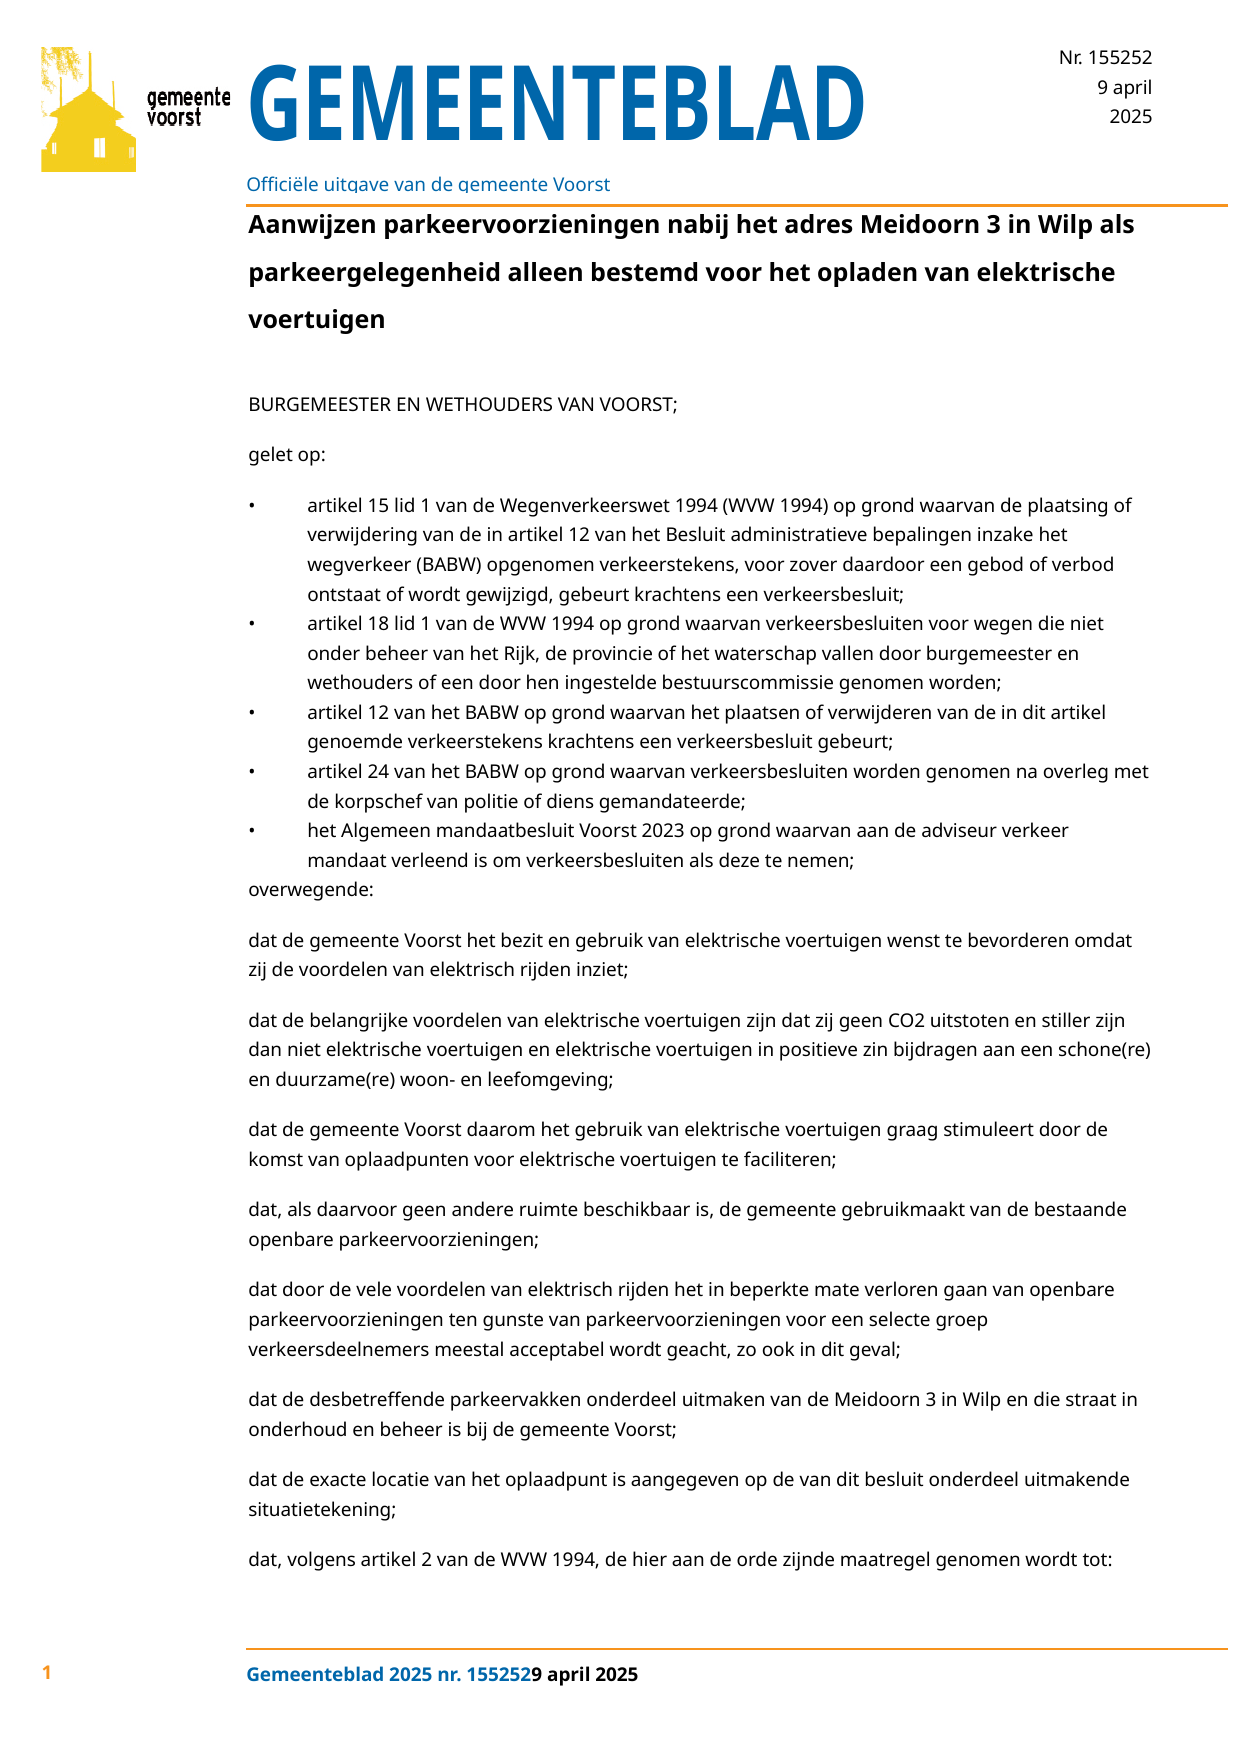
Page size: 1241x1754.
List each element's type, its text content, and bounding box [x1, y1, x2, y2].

text BURGEMEESTER EN WETHOUDERS VAN VOORST; [248, 391, 1152, 417]
text dat, als daarvoor geen andere ruimte beschikbaar is, de gemeente gebruikmaakt van de bestaande openbare parkeervoorzieningen; [248, 1197, 1152, 1252]
text dat, volgens artikel 2 van de WVW 1994, de hier aan de orde zijnde maatregel genomen wordt tot: [248, 1546, 1152, 1572]
text Aanwijzen parkeervoorzieningen nabij het adres Meidoorn 3 in Wilp als parkeergelegenheid alleen bestemd voor het opladen van elektrische voertuigen [248, 207, 1152, 336]
text overwegende: [248, 877, 1152, 902]
text dat door de vele voordelen van elektrisch rijden het in beperkte mate verloren gaan van openbare parkeervoorzieningen ten gunste van parkeervoorzieningen voor een selecte groep verkeersdeelnemers meestal acceptabel wordt geacht, zo ook in dit geval; [248, 1277, 1152, 1362]
text dat de belangrijke voordelen van elektrische voertuigen zijn dat zij geen CO2 uitstoten en stiller zijn dan niet elektrische voertuigen en elektrische voertuigen in positieve zin bijdragen aan een schone(re) en duurzame(re) woon- en leefomgeving; [248, 1007, 1152, 1092]
list artikel 24 van het BABW op grond waarvan verkeersbesluiten worden genomen na overleg met de korpschef van politie of diens gemandateerde; [248, 758, 1152, 814]
text dat de gemeente Voorst daarom het gebruik van elektrische voertuigen graag stimuleert door de komst van oplaadpunten voor elektrische voertuigen te faciliteren; [248, 1117, 1152, 1172]
text dat de gemeente Voorst het bezit en gebruik van elektrische voertuigen wenst te bevorderen omdat zij de voordelen van elektrisch rijden inziet; [248, 927, 1152, 982]
list artikel 15 lid 1 van de Wegenverkeerswet 1994 (WVW 1994) op grond waarvan de plaatsing of verwijdering van de in artikel 12 van het Besluit administratieve bepalingen inzake het wegverkeer (BABW) opgenomen verkeerstekens, voor zover daardoor een gebod of verbod ontstaat of wordt gewijzigd, gebeurt krachtens een verkeersbesluit; [248, 492, 1152, 607]
text gelet op: [248, 442, 1152, 467]
picture [41, 47, 231, 172]
text dat de desbetreffende parkeervakken onderdeel uitmaken van de Meidoorn 3 in Wilp en die straat in onderhoud en beheer is bij de gemeente Voorst; [248, 1386, 1152, 1442]
text dat de exacte locatie van het oplaadpunt is aangegeven op de van dit besluit onderdeel uitmakende situatietekening; [248, 1466, 1152, 1522]
list artikel 18 lid 1 van de WVW 1994 op grond waarvan verkeersbesluiten voor wegen die niet onder beheer van het Rijk, de provincie of het waterschap vallen door burgemeester en wethouders of een door hen ingestelde bestuurscommissie genomen worden; [248, 610, 1152, 695]
list artikel 12 van het BABW op grond waarvan het plaatsen of verwijderen van de in dit artikel genoemde verkeerstekens krachtens een verkeersbesluit gebeurt; [248, 699, 1152, 754]
list het Algemeen mandaatbesluit Voorst 2023 op grond waarvan aan de adviseur verkeer mandaat verleend is om verkeersbesluiten als deze te nemen; [248, 817, 1152, 873]
